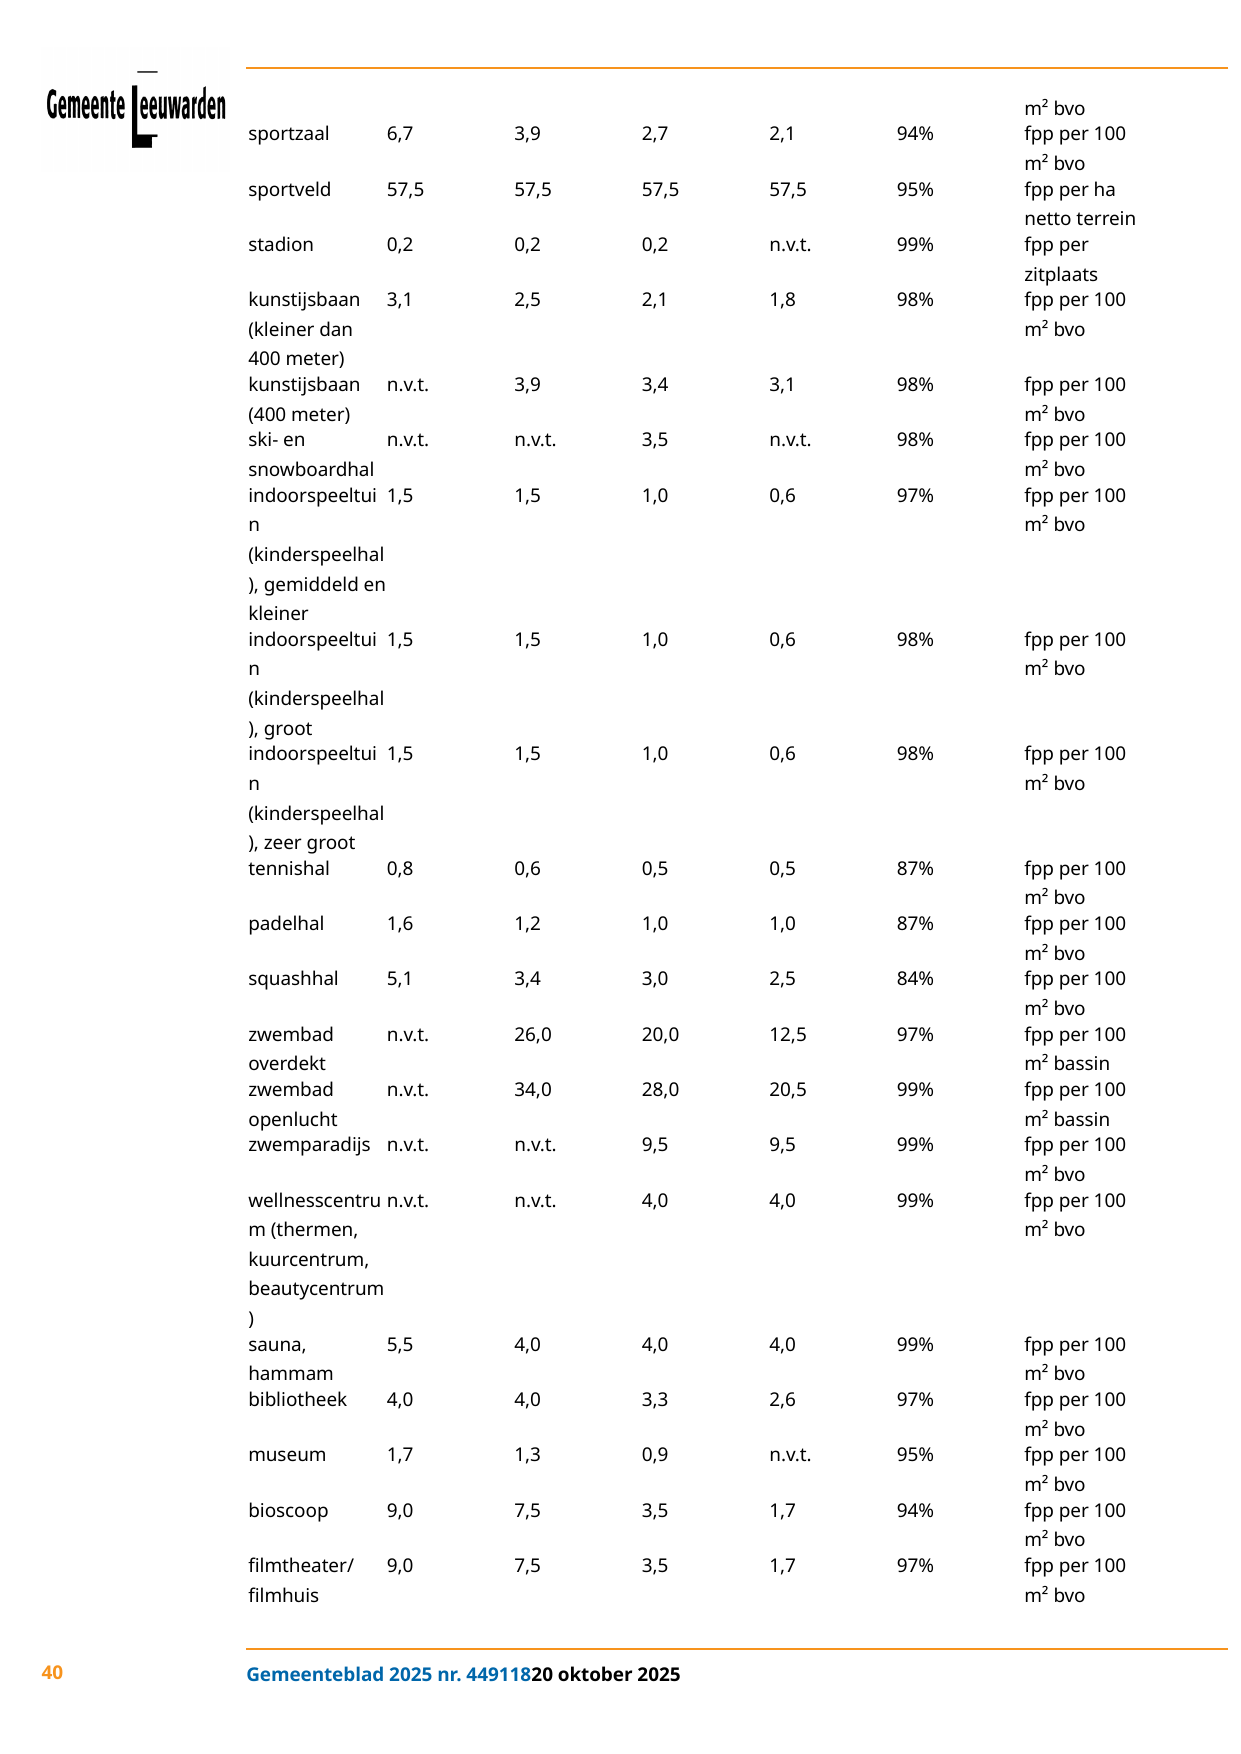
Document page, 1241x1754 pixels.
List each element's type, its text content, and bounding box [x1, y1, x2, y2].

table_cell 99% [897, 1187, 1024, 1331]
table_cell sportzaal [248, 121, 387, 176]
table_cell n.v.t. [514, 1132, 642, 1187]
table_cell 1,5 [387, 741, 514, 855]
table_cell 6,7 [387, 121, 514, 176]
table_cell 9,0 [387, 1497, 514, 1552]
table_cell fpp per 100 m² bvo [1024, 427, 1152, 482]
table_cell 9,5 [769, 1132, 897, 1187]
table_cell 5,5 [387, 1331, 514, 1386]
table_cell fpp per 100 m² bvo [1024, 1132, 1152, 1187]
table_cell 3,1 [387, 286, 514, 371]
table_cell m² bvo [1024, 95, 1152, 121]
table_cell 4,0 [769, 1331, 897, 1386]
table_cell 4,0 [642, 1331, 769, 1386]
table_cell 98% [897, 286, 1024, 371]
table_cell n.v.t. [387, 1187, 514, 1331]
table_cell fpp per 100 m² bvo [1024, 910, 1152, 966]
table_cell 97% [897, 1552, 1024, 1607]
table_cell fpp per 100 m² bvo [1024, 626, 1152, 741]
table_cell 1,5 [387, 626, 514, 741]
table_cell 95% [897, 176, 1024, 231]
table_cell fpp per 100 m² bvo [1024, 855, 1152, 910]
table_cell 57,5 [769, 176, 897, 231]
table_cell fpp per zitplaats [1024, 231, 1152, 286]
table_cell 97% [897, 1021, 1024, 1076]
table_cell fpp per 100 m² bassin [1024, 1076, 1152, 1132]
table_cell 1,5 [514, 482, 642, 626]
table_cell 1,0 [642, 741, 769, 855]
table_cell [897, 95, 1024, 121]
table_cell 7,5 [514, 1552, 642, 1607]
table_cell 3,9 [514, 371, 642, 427]
table_cell 3,9 [514, 121, 642, 176]
table_cell n.v.t. [387, 371, 514, 427]
table_cell 94% [897, 1497, 1024, 1552]
table_cell 98% [897, 371, 1024, 427]
table_cell ski- en snowboardhal [248, 427, 387, 482]
table_cell 57,5 [514, 176, 642, 231]
table_cell padelhal [248, 910, 387, 966]
table_cell 3,0 [642, 966, 769, 1021]
table_cell 1,5 [514, 741, 642, 855]
table_cell [387, 95, 514, 121]
table_cell 1,8 [769, 286, 897, 371]
table_cell fpp per 100 m² bvo [1024, 1552, 1152, 1607]
table_cell 2,6 [769, 1386, 897, 1442]
table_cell 97% [897, 1386, 1024, 1442]
table_cell 3,5 [642, 1497, 769, 1552]
table_cell 34,0 [514, 1076, 642, 1132]
table_cell 1,2 [514, 910, 642, 966]
table_cell filmtheater/filmhuis [248, 1552, 387, 1607]
table_cell 3,3 [642, 1386, 769, 1442]
table_cell 87% [897, 910, 1024, 966]
table_cell sauna, hammam [248, 1331, 387, 1386]
table_cell 4,0 [387, 1386, 514, 1442]
table_cell fpp per 100 m² bvo [1024, 1187, 1152, 1331]
table_cell indoorspeeltuin (kinderspeelhal), gemiddeld en kleiner [248, 482, 387, 626]
table_cell [248, 95, 387, 121]
table_cell n.v.t. [514, 1187, 642, 1331]
table_cell 97% [897, 482, 1024, 626]
table_cell n.v.t. [387, 1076, 514, 1132]
table_cell 0,6 [769, 741, 897, 855]
table_cell fpp per 100 m² bvo [1024, 121, 1152, 176]
table_cell 0,2 [642, 231, 769, 286]
table_cell fpp per 100 m² bvo [1024, 371, 1152, 427]
picture [41, 47, 231, 172]
table_cell 1,7 [387, 1442, 514, 1497]
table_cell 12,5 [769, 1021, 897, 1076]
table_cell 0,2 [387, 231, 514, 286]
table_cell 7,5 [514, 1497, 642, 1552]
table_cell n.v.t. [514, 427, 642, 482]
table_cell 4,0 [514, 1331, 642, 1386]
table_cell 4,0 [642, 1187, 769, 1331]
table_cell n.v.t. [387, 1021, 514, 1076]
table_cell 1,0 [642, 626, 769, 741]
table_cell fpp per 100 m² bvo [1024, 286, 1152, 371]
table_cell 1,3 [514, 1442, 642, 1497]
table_cell fpp per ha netto terrein [1024, 176, 1152, 231]
table_cell tennishal [248, 855, 387, 910]
table_cell bioscoop [248, 1497, 387, 1552]
table_cell 4,0 [769, 1187, 897, 1331]
table_cell fpp per 100 m² bvo [1024, 966, 1152, 1021]
table_cell 2,5 [769, 966, 897, 1021]
table_cell 1,5 [514, 626, 642, 741]
table_cell [642, 95, 769, 121]
table_cell zwembad openlucht [248, 1076, 387, 1132]
table_cell [514, 95, 642, 121]
table_cell 1,0 [642, 482, 769, 626]
table_cell fpp per 100 m² bvo [1024, 1442, 1152, 1497]
table_cell 2,5 [514, 286, 642, 371]
table_cell fpp per 100 m² bassin [1024, 1021, 1152, 1076]
table_cell n.v.t. [387, 1132, 514, 1187]
table_cell 20,5 [769, 1076, 897, 1132]
table_cell fpp per 100 m² bvo [1024, 1331, 1152, 1386]
table_cell 2,1 [769, 121, 897, 176]
table_cell 0,8 [387, 855, 514, 910]
table_cell 95% [897, 1442, 1024, 1497]
table_cell 26,0 [514, 1021, 642, 1076]
table_cell 0,6 [769, 482, 897, 626]
table_cell zwembad overdekt [248, 1021, 387, 1076]
table_cell 98% [897, 626, 1024, 741]
table_cell stadion [248, 231, 387, 286]
table_cell 3,4 [514, 966, 642, 1021]
table_cell 1,0 [769, 910, 897, 966]
table_cell 98% [897, 427, 1024, 482]
table_cell fpp per 100 m² bvo [1024, 1497, 1152, 1552]
table_cell wellnesscentrum (thermen, kuurcentrum, beautycentrum) [248, 1187, 387, 1331]
table_cell fpp per 100 m² bvo [1024, 482, 1152, 626]
table_cell 99% [897, 1076, 1024, 1132]
table_cell kunstijsbaan (400 meter) [248, 371, 387, 427]
table_cell 94% [897, 121, 1024, 176]
table_cell 0,6 [769, 626, 897, 741]
table_cell 3,1 [769, 371, 897, 427]
table_cell fpp per 100 m² bvo [1024, 1386, 1152, 1442]
table_cell 9,0 [387, 1552, 514, 1607]
table_cell squashhal [248, 966, 387, 1021]
table_cell 0,2 [514, 231, 642, 286]
table_cell 99% [897, 1331, 1024, 1386]
table_cell 3,5 [642, 1552, 769, 1607]
table_cell 20,0 [642, 1021, 769, 1076]
table_cell [769, 95, 897, 121]
table_cell n.v.t. [769, 1442, 897, 1497]
table_cell 99% [897, 231, 1024, 286]
table_cell indoorspeeltuin (kinderspeelhal), groot [248, 626, 387, 741]
table_cell indoorspeeltuin (kinderspeelhal), zeer groot [248, 741, 387, 855]
table_cell fpp per 100 m² bvo [1024, 741, 1152, 855]
table_cell 3,5 [642, 427, 769, 482]
table_cell bibliotheek [248, 1386, 387, 1442]
table_cell 0,9 [642, 1442, 769, 1497]
table_cell museum [248, 1442, 387, 1497]
table_cell 57,5 [642, 176, 769, 231]
table_cell 0,5 [642, 855, 769, 910]
table_cell 3,4 [642, 371, 769, 427]
table_cell n.v.t. [769, 231, 897, 286]
table_cell 9,5 [642, 1132, 769, 1187]
table_cell 98% [897, 741, 1024, 855]
table_cell 1,0 [642, 910, 769, 966]
table_cell 1,6 [387, 910, 514, 966]
table_cell sportveld [248, 176, 387, 231]
table_cell kunstijsbaan (kleiner dan 400 meter) [248, 286, 387, 371]
table_cell 2,1 [642, 286, 769, 371]
table_cell n.v.t. [769, 427, 897, 482]
table_cell 0,5 [769, 855, 897, 910]
table_cell 28,0 [642, 1076, 769, 1132]
table_cell 99% [897, 1132, 1024, 1187]
table_cell 1,7 [769, 1497, 897, 1552]
table_cell 2,7 [642, 121, 769, 176]
table_cell n.v.t. [387, 427, 514, 482]
table_cell 57,5 [387, 176, 514, 231]
table_cell 0,6 [514, 855, 642, 910]
table_cell zwemparadijs [248, 1132, 387, 1187]
table_cell 1,7 [769, 1552, 897, 1607]
table_cell 5,1 [387, 966, 514, 1021]
table_cell 4,0 [514, 1386, 642, 1442]
table_cell 87% [897, 855, 1024, 910]
table_cell 84% [897, 966, 1024, 1021]
table_cell 1,5 [387, 482, 514, 626]
